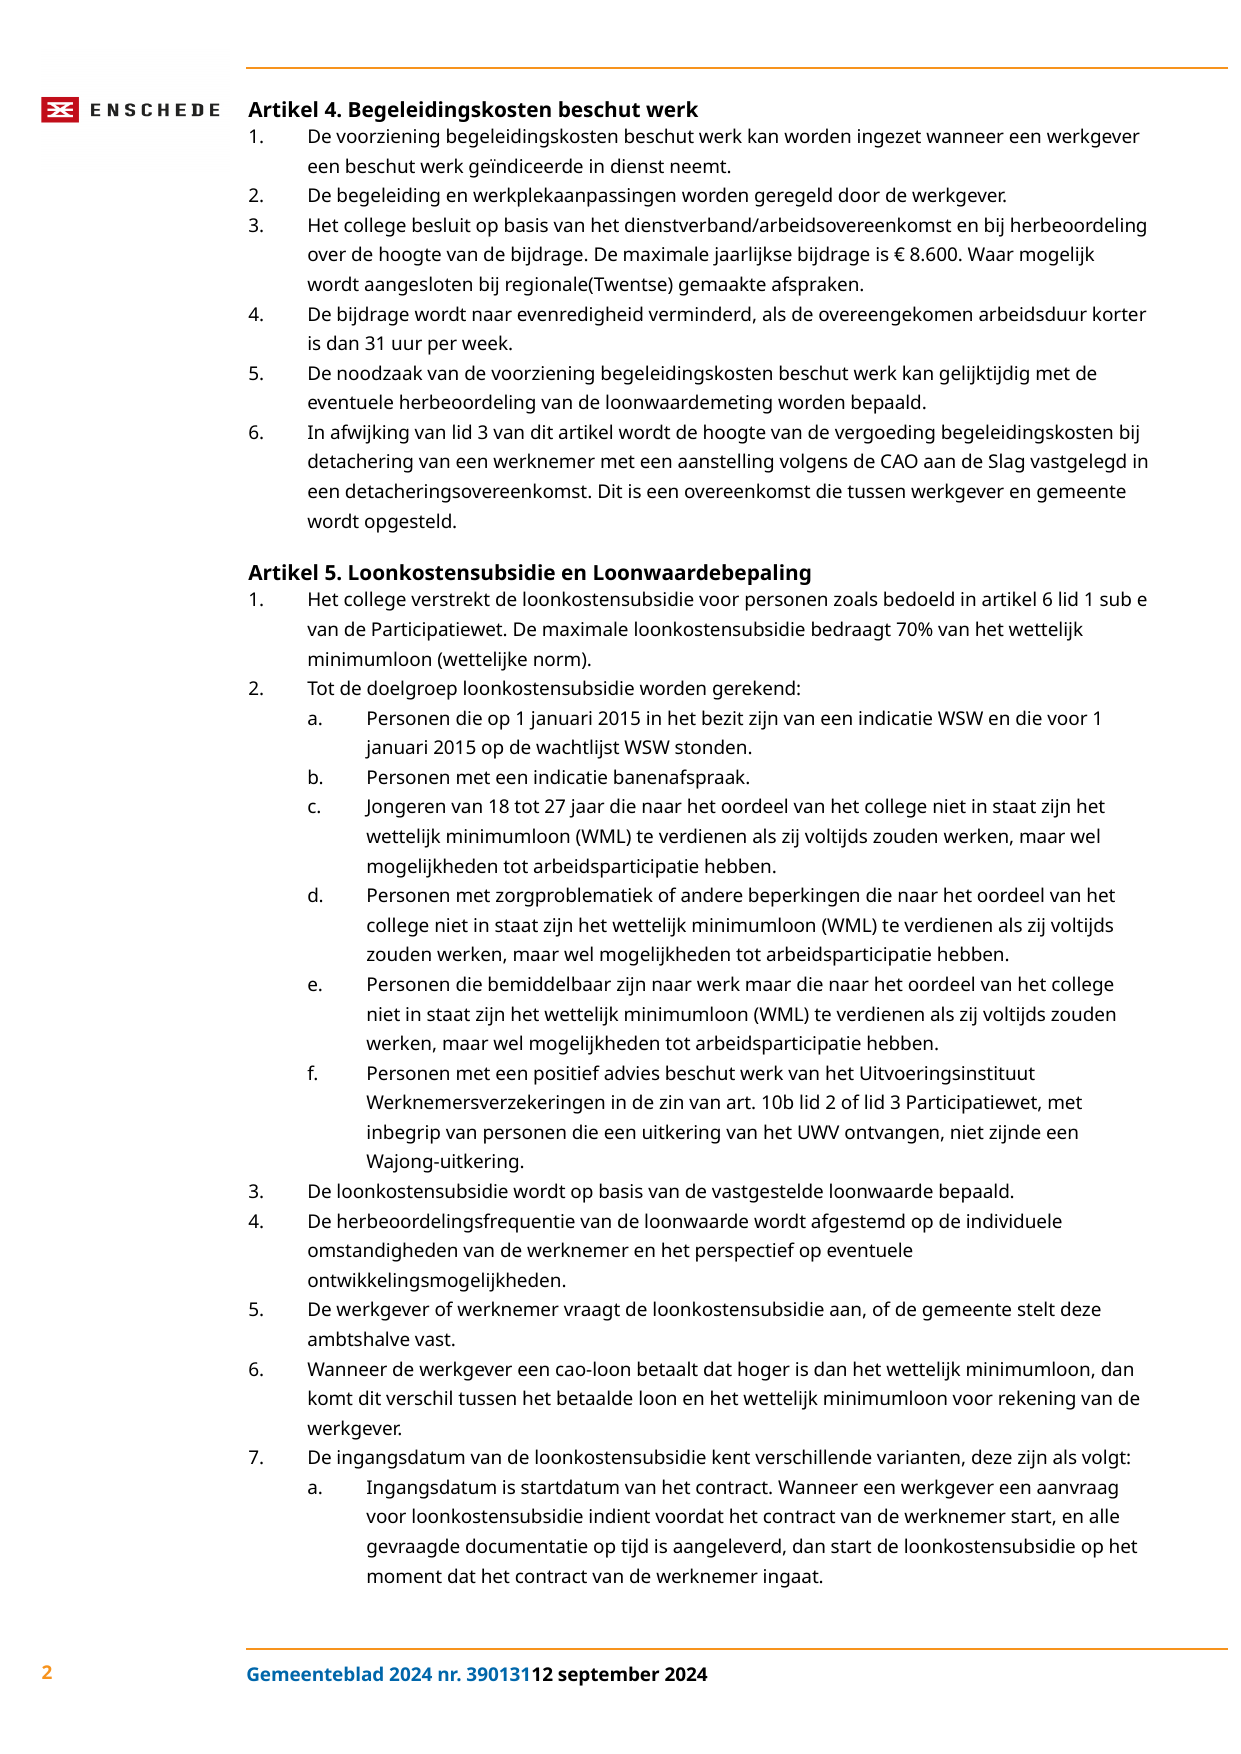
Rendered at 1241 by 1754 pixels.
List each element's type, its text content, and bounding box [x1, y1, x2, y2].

list Wanneer de werkgever een cao-loon betaalt dat hoger is dan het wettelijk minimumloon, dan komt dit verschil tussen het betaalde loon en het wettelijk minimumloon voor rekening van de werkgever. [248, 1356, 1152, 1441]
list De werkgever of werknemer vraagt de loonkostensubsidie aan, of de gemeente stelt deze ambtshalve vast. [248, 1297, 1152, 1352]
list Ingangsdatum is startdatum van het contract. Wanneer een werkgever een aanvraag voor loonkostensubsidie indient voordat het contract van de werknemer start, en alle gevraagde documentatie op tijd is aangeleverd, dan start de loonkostensubsidie op het moment dat het contract van de werknemer ingaat. [307, 1474, 1152, 1589]
list De noodzaak van de voorziening begeleidingskosten beschut werk kan gelijktijdig met de eventuele herbeoordeling van de loonwaardemeting worden bepaald. [248, 360, 1152, 415]
list Personen die bemiddelbaar zijn naar werk maar die naar het oordeel van het college niet in staat zijn het wettelijk minimumloon (WML) te verdienen als zij voltijds zouden werken, maar wel mogelijkheden tot arbeidsparticipatie hebben. [307, 971, 1152, 1056]
list De begeleiding en werkplekaanpassingen worden geregeld door de werkgever. [248, 182, 1152, 208]
list De ingangsdatum van de loonkostensubsidie kent verschillende varianten, deze zijn als volgt: [248, 1444, 1152, 1470]
list De loonkostensubsidie wordt op basis van de vastgestelde loonwaarde bepaald. [248, 1178, 1152, 1204]
list Personen met een indicatie banenafspraak. [307, 764, 1152, 790]
list Jongeren van 18 tot 27 jaar die naar het oordeel van het college niet in staat zijn het wettelijk minimumloon (WML) te verdienen als zij voltijds zouden werken, maar wel mogelijkheden tot arbeidsparticipatie hebben. [307, 794, 1152, 879]
list Personen die op 1 januari 2015 in het bezit zijn van een indicatie WSW en die voor 1 januari 2015 op de wachtlijst WSW stonden. [307, 705, 1152, 760]
list Het college verstrekt de loonkostensubsidie voor personen zoals bedoeld in artikel 6 lid 1 sub e van de Participatiewet. De maximale loonkostensubsidie bedraagt 70% van het wettelijk minimumloon (wettelijke norm). [248, 587, 1152, 672]
list De bijdrage wordt naar evenredigheid verminderd, als de overeengekomen arbeidsduur korter is dan 31 uur per week. [248, 301, 1152, 356]
text Artikel 5. Loonkostensubsidie en Loonwaardebepaling [248, 558, 1152, 587]
list Personen met een positief advies beschut werk van het Uitvoeringsinstituut Werknemersverzekeringen in de zin van art. 10b lid 2 of lid 3 Participatiewet, met inbegrip van personen die een uitkering van het UWV ontvangen, niet zijnde een Wajong-uitkering. [307, 1060, 1152, 1174]
list Het college besluit op basis van het dienstverband/arbeidsovereenkomst en bij herbeoordeling over de hoogte van de bijdrage. De maximale jaarlijkse bijdrage is € 8.600. Waar mogelijk wordt aangesloten bij regionale(Twentse) gemaakte afspraken. [248, 212, 1152, 297]
list Tot de doelgroep loonkostensubsidie worden gerekend: [248, 675, 1152, 701]
list In afwijking van lid 3 van dit artikel wordt de hoogte van de vergoeding begeleidingskosten bij detachering van een werknemer met een aanstelling volgens de CAO aan de Slag vastgelegd in een detacheringsovereenkomst. Dit is een overeenkomst die tussen werkgever en gemeente wordt opgesteld. [248, 419, 1152, 533]
text Artikel 4. Begeleidingskosten beschut werk [248, 95, 1152, 123]
picture [41, 47, 231, 172]
list Personen met zorgproblematiek of andere beperkingen die naar het oordeel van het college niet in staat zijn het wettelijk minimumloon (WML) te verdienen als zij voltijds zouden werken, maar wel mogelijkheden tot arbeidsparticipatie hebben. [307, 882, 1152, 967]
list De voorziening begeleidingskosten beschut werk kan worden ingezet wanneer een werkgever een beschut werk geïndiceerde in dienst neemt. [248, 123, 1152, 178]
list De herbeoordelingsfrequentie van de loonwaarde wordt afgestemd op de individuele omstandigheden van de werknemer en het perspectief op eventuele ontwikkelingsmogelijkheden. [248, 1208, 1152, 1293]
